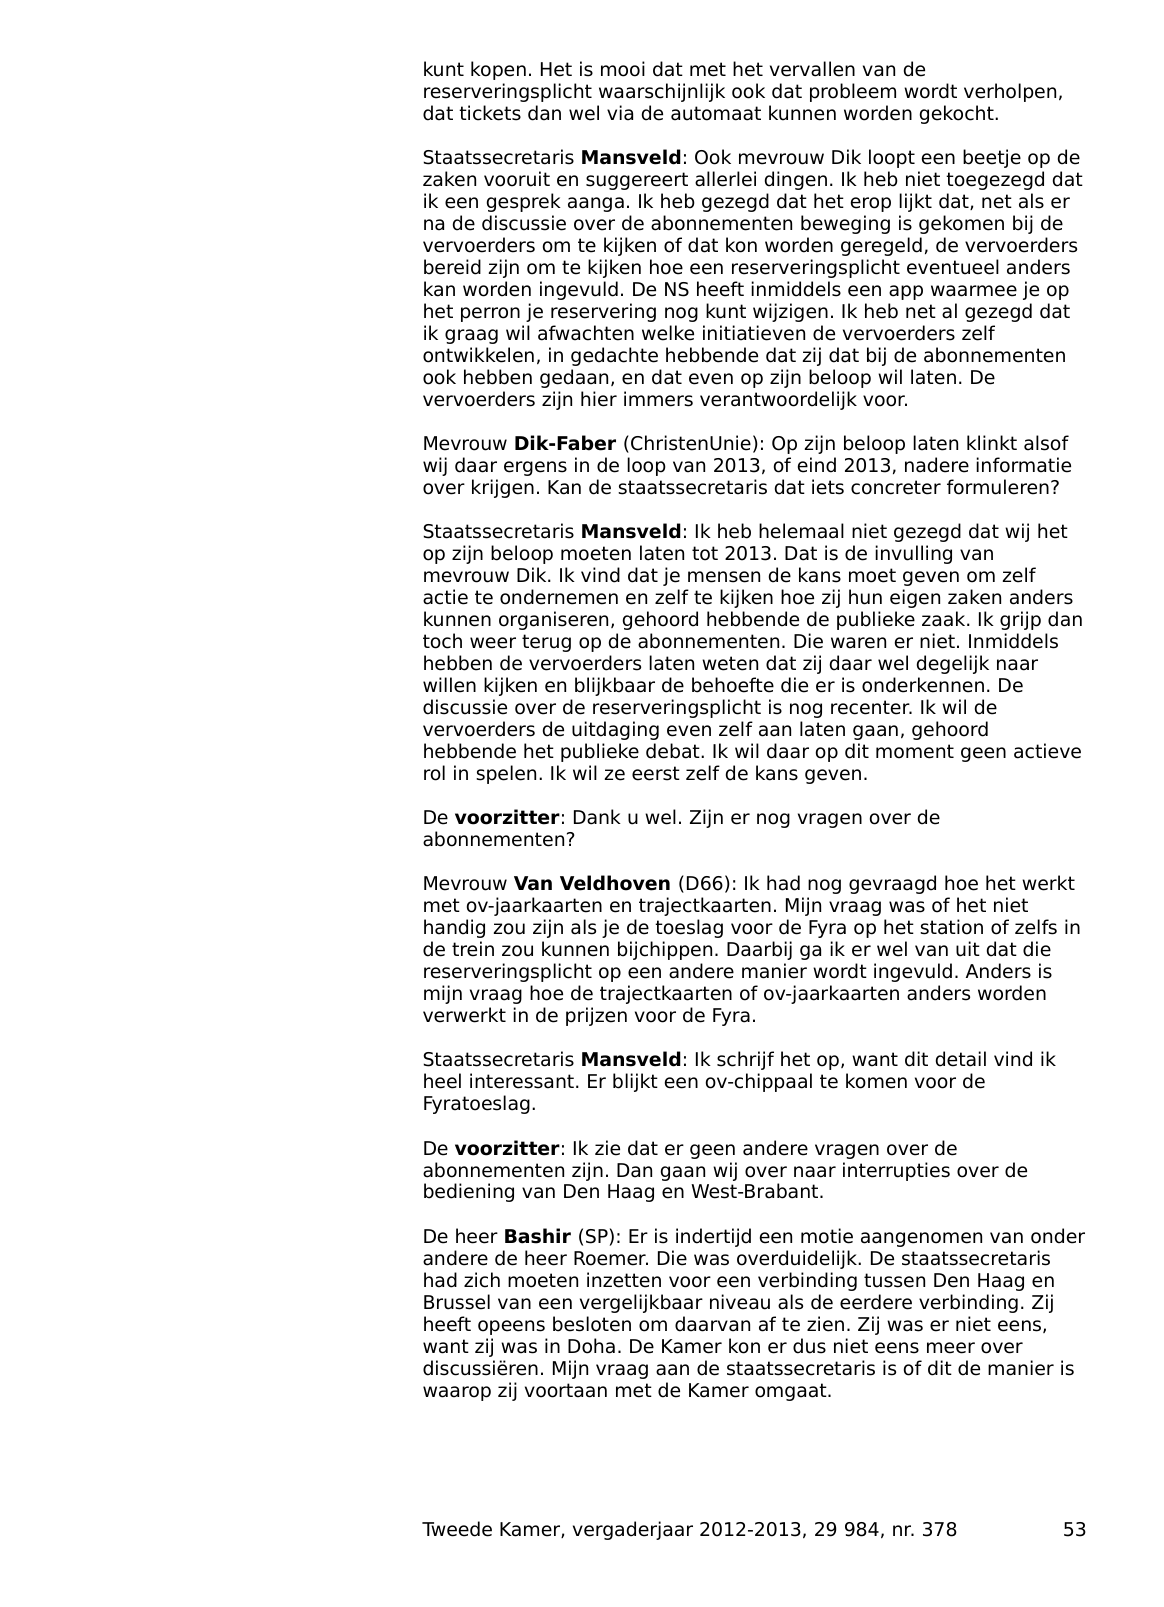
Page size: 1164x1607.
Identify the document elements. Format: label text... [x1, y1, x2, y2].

text kunt kopen. Het is mooi dat met het vervallen van de reserveringsplicht waarschijnlijk ook dat probleem wordt verholpen, dat tickets dan wel via de automaat kunnen worden gekocht. [422, 59, 1087, 125]
text Staatssecretaris Mansveld: Ik heb helemaal niet gezegd dat wij het op zijn beloop moeten laten tot 2013. Dat is de invulling van mevrouw Dik. Ik vind dat je mensen de kans moet geven om zelf actie te ondernemen en zelf te kijken hoe zij hun eigen zaken anders kunnen organiseren, gehoord hebbende de publieke zaak. Ik grijp dan toch weer terug op de abonnementen. Die waren er niet. Inmiddels hebben de vervoerders laten weten dat zij daar wel degelijk naar willen kijken en blijkbaar de behoefte die er is onderkennen. De discussie over de reserveringsplicht is nog recenter. Ik wil de vervoerders de uitdaging even zelf aan laten gaan, gehoord hebbende het publieke debat. Ik wil daar op dit moment geen actieve rol in spelen. Ik wil ze eerst zelf de kans geven. [422, 521, 1087, 785]
text Mevrouw Dik-Faber (ChristenUnie): Op zijn beloop laten klinkt alsof wij daar ergens in de loop van 2013, of eind 2013, nadere informatie over krijgen. Kan de staatssecretaris dat iets concreter formuleren? [422, 433, 1087, 499]
text Staatssecretaris Mansveld: Ik schrijf het op, want dit detail vind ik heel interessant. Er blijkt een ov-chippaal te komen voor de Fyratoeslag. [422, 1049, 1087, 1115]
text De voorzitter: Ik zie dat er geen andere vragen over de abonnementen zijn. Dan gaan wij over naar interrupties over de bediening van Den Haag en West-Brabant. [422, 1137, 1087, 1203]
text De heer Bashir (SP): Er is indertijd een motie aangenomen van onder andere de heer Roemer. Die was overduidelijk. De staatssecretaris had zich moeten inzetten voor een verbinding tussen Den Haag en Brussel van een vergelijkbaar niveau als de eerdere verbinding. Zij heeft opeens besloten om daarvan af te zien. Zij was er niet eens, want zij was in Doha. De Kamer kon er dus niet eens meer over discussiëren. Mijn vraag aan de staatssecretaris is of dit de manier is waarop zij voortaan met de Kamer omgaat. [422, 1226, 1087, 1401]
text Mevrouw Van Veldhoven (D66): Ik had nog gevraagd hoe het werkt met ov-jaarkaarten en trajectkaarten. Mijn vraag was of het niet handig zou zijn als je de toeslag voor de Fyra op het station of zelfs in de trein zou kunnen bijchippen. Daarbij ga ik er wel van uit dat die reserveringsplicht op een andere manier wordt ingevuld. Anders is mijn vraag hoe de trajectkaarten of ov-jaarkaarten anders worden verwerkt in de prijzen voor de Fyra. [422, 873, 1087, 1027]
text Staatssecretaris Mansveld: Ook mevrouw Dik loopt een beetje op de zaken vooruit en suggereert allerlei dingen. Ik heb niet toegezegd dat ik een gesprek aanga. Ik heb gezegd dat het erop lijkt dat, net als er na de discussie over de abonnementen beweging is gekomen bij de vervoerders om te kijken of dat kon worden geregeld, de vervoerders bereid zijn om te kijken hoe een reserveringsplicht eventueel anders kan worden ingevuld. De NS heeft inmiddels een app waarmee je op het perron je reservering nog kunt wijzigen. Ik heb net al gezegd dat ik graag wil afwachten welke initiatieven de vervoerders zelf ontwikkelen, in gedachte hebbende dat zij dat bij de abonnementen ook hebben gedaan, en dat even op zijn beloop wil laten. De vervoerders zijn hier immers verantwoordelijk voor. [422, 147, 1087, 411]
text De voorzitter: Dank u wel. Zijn er nog vragen over de abonnementen? [422, 807, 1087, 851]
